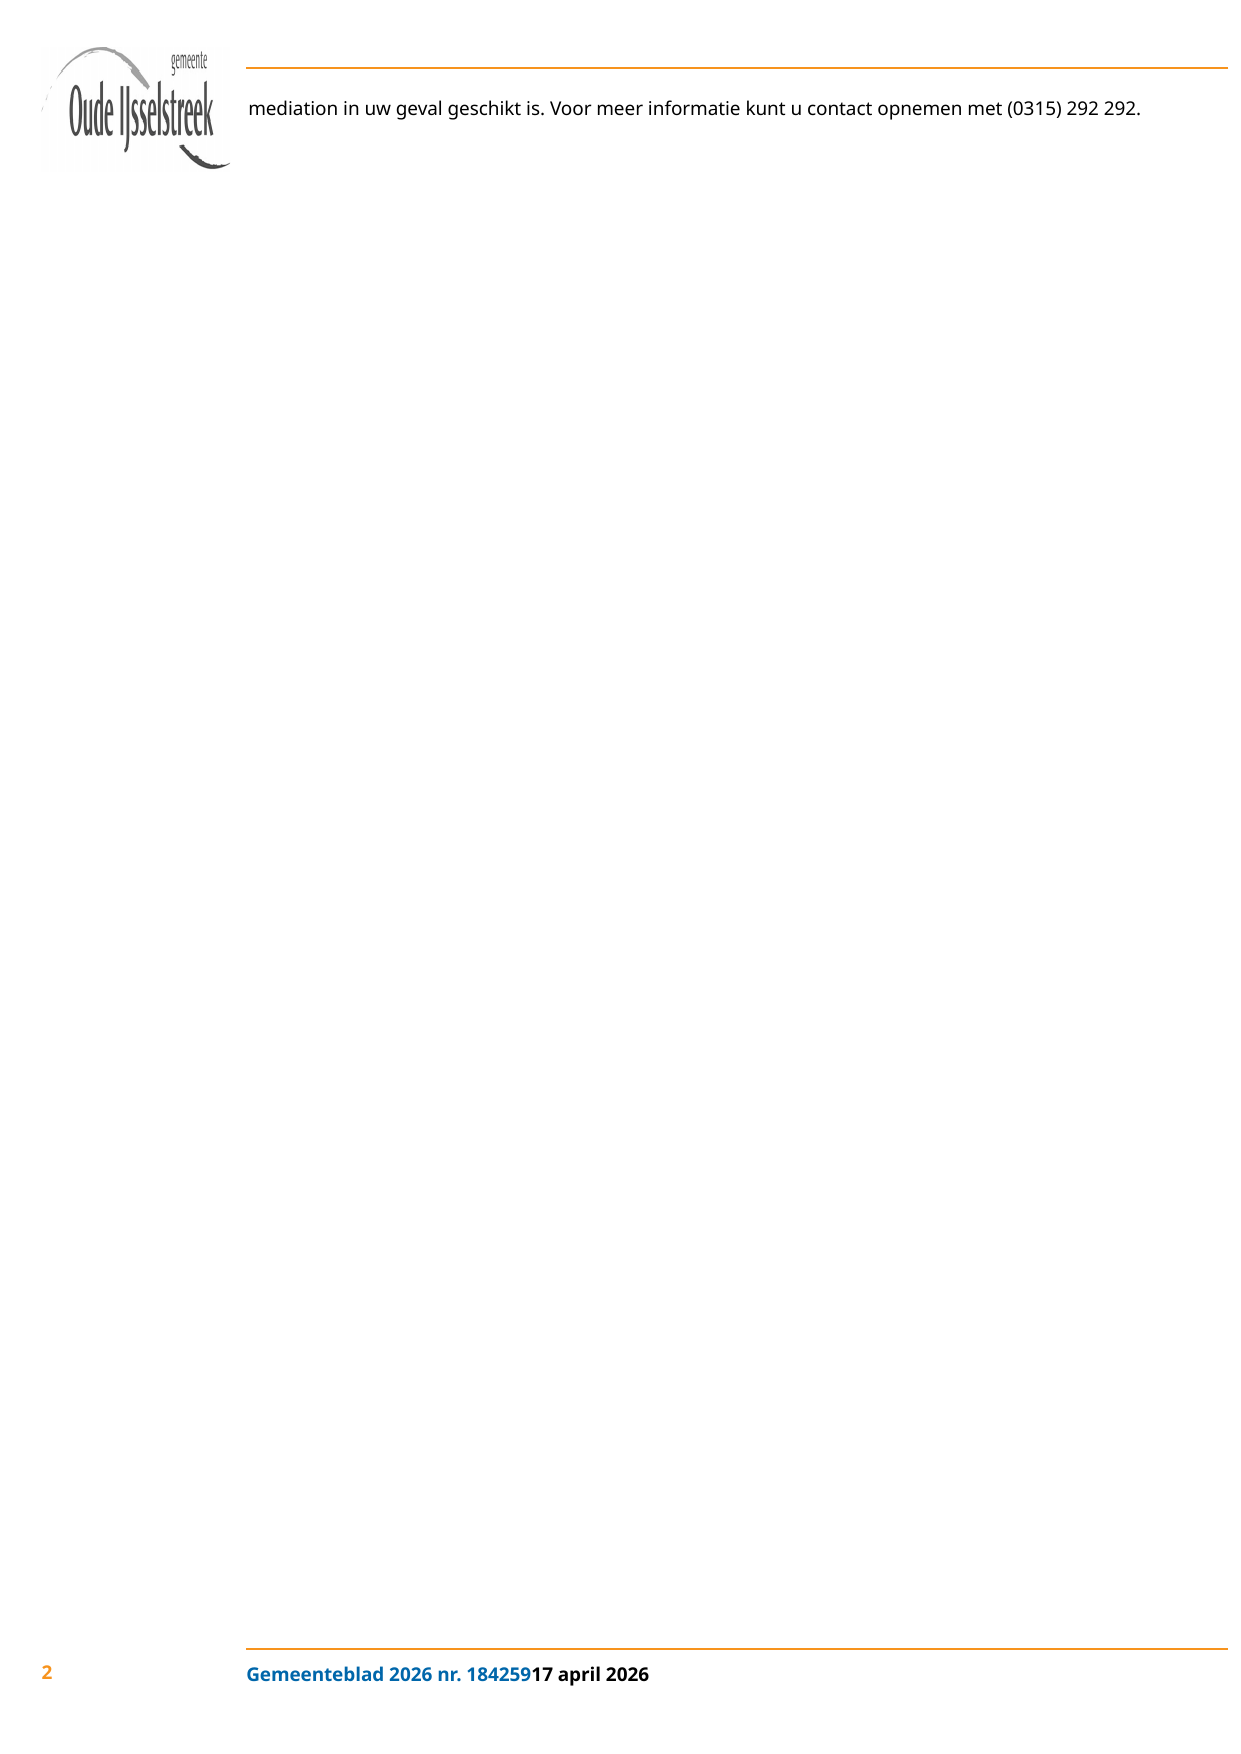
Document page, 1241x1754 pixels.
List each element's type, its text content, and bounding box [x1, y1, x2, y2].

text mediation in uw geval geschikt is. Voor meer informatie kunt u contact opnemen met (0315) 292 292. [248, 95, 1152, 121]
picture [41, 47, 231, 172]
